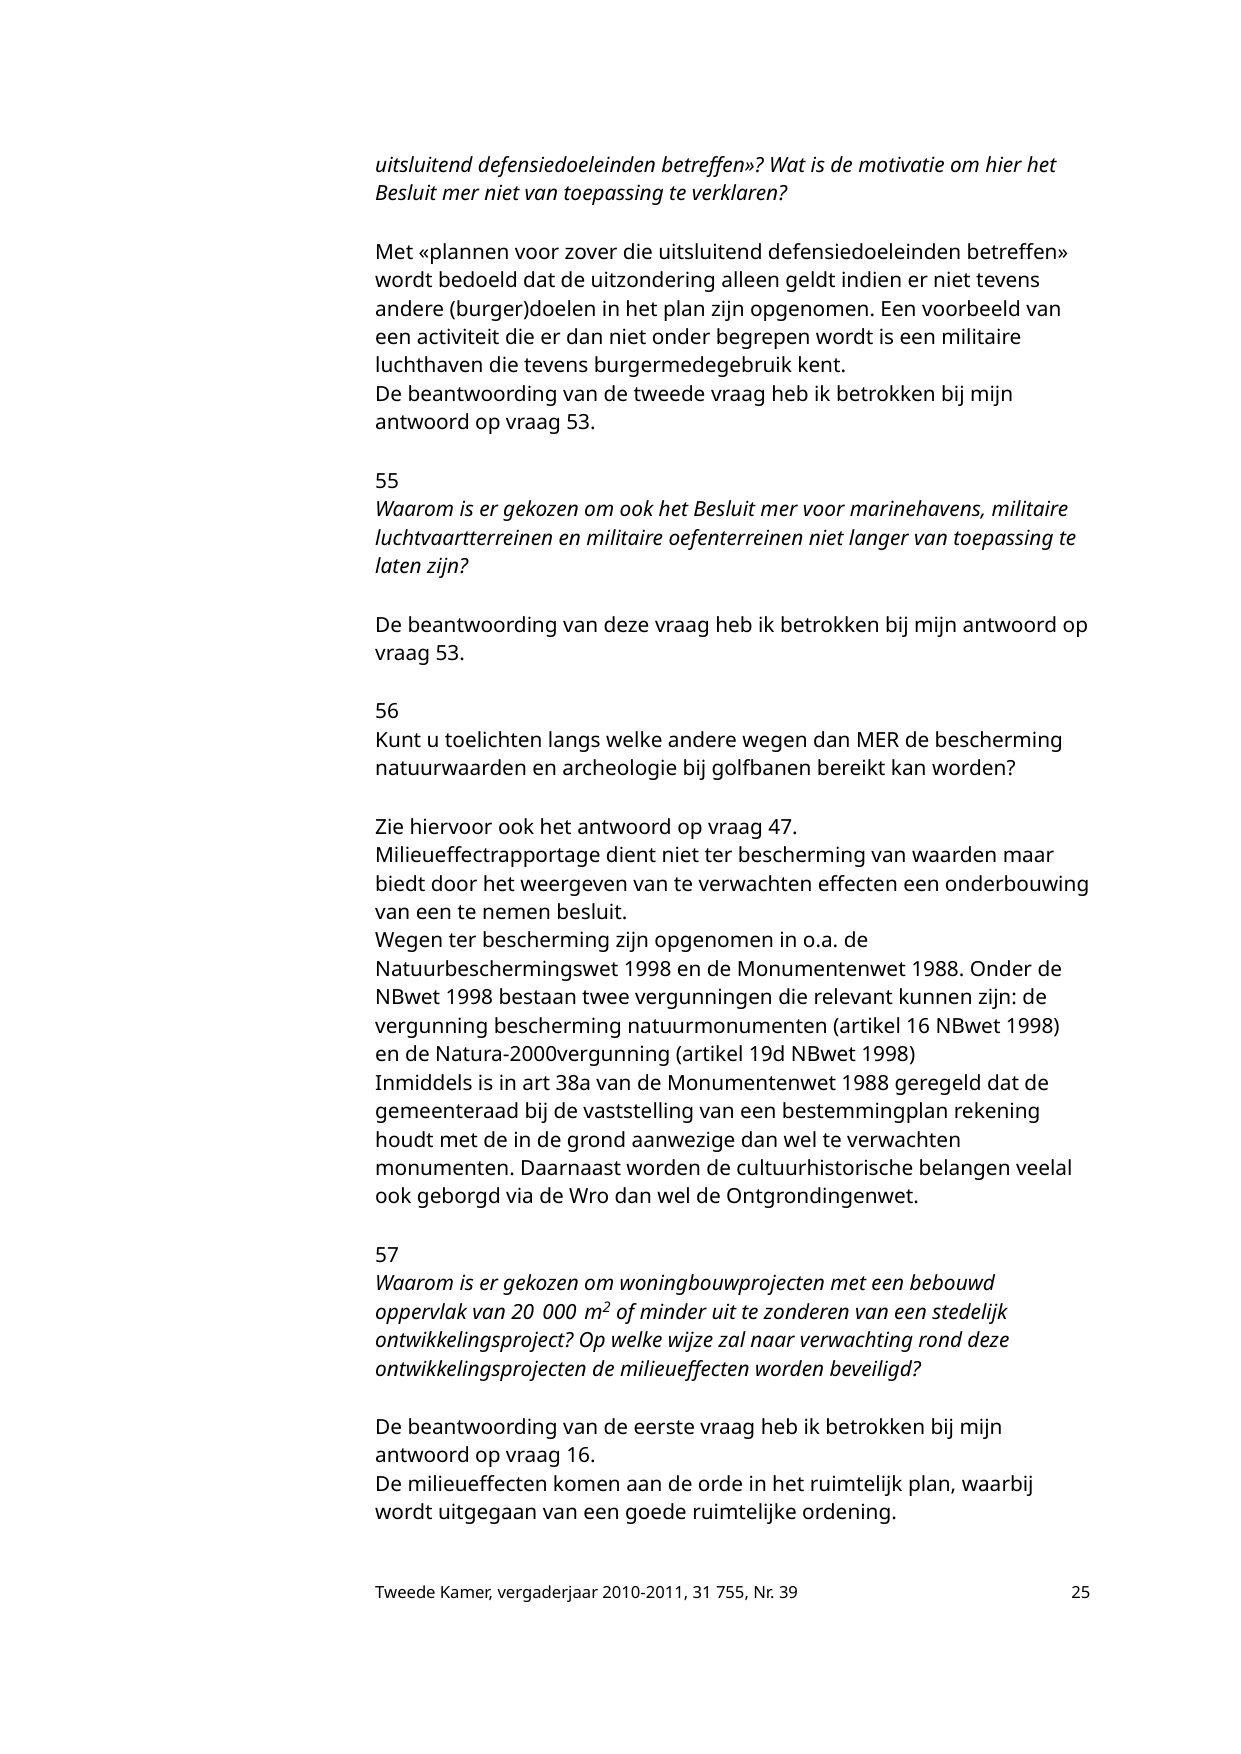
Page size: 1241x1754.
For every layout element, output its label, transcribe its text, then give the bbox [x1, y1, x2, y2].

text Zie hiervoor ook het antwoord op vraag 47. [375, 812, 1090, 840]
text Milieueffectrapportage dient niet ter bescherming van waarden maar biedt door het weergeven van te verwachten effecten een onderbouwing van een te nemen besluit. [375, 840, 1090, 926]
text Met «plannen voor zover die uitsluitend defensiedoeleinden betreffen» wordt bedoeld dat de uitzondering alleen geldt indien er niet tevens andere (burger)doelen in het plan zijn opgenomen. Een voorbeeld van een activiteit die er dan niet onder begrepen wordt is een militaire luchthaven die tevens burgermedegebruik kent. [375, 237, 1090, 379]
text De milieueffecten komen aan de orde in het ruimtelijk plan, waarbij wordt uitgegaan van een goede ruimtelijke ordening. [375, 1469, 1090, 1526]
text De beantwoording van de tweede vraag heb ik betrokken bij mijn antwoord op vraag 53. [375, 379, 1090, 436]
text 55 [375, 466, 1090, 494]
text De beantwoording van deze vraag heb ik betrokken bij mijn antwoord op vraag 53. [375, 610, 1090, 667]
text Waarom is er gekozen om ook het Besluit mer voor marinehavens, militaire luchtvaartterreinen en militaire oefenterreinen niet langer van toepassing te laten zijn? [375, 494, 1090, 580]
text uitsluitend defensiedoeleinden betreffen»? Wat is de motivatie om hier het Besluit mer niet van toepassing te verklaren? [375, 150, 1090, 207]
text Wegen ter bescherming zijn opgenomen in o.a. de Natuurbeschermingswet 1998 en de Monumentenwet 1988. Onder de NBwet 1998 bestaan twee vergunningen die relevant kunnen zijn: de vergunning bescherming natuurmonumenten (artikel 16 NBwet 1998) en de Natura-2000vergunning (artikel 19d NBwet 1998) [375, 926, 1090, 1068]
text Waarom is er gekozen om woningbouwprojecten met een bebouwd oppervlak van 20 000 m2 of minder uit te zonderen van een stedelijk ontwikkelingsproject? Op welke wijze zal naar verwachting rond deze ontwikkelingsprojecten de milieueffecten worden beveiligd? [375, 1268, 1090, 1382]
text 56 [375, 697, 1090, 725]
text Kunt u toelichten langs welke andere wegen dan MER de bescherming natuurwaarden en archeologie bij golfbanen bereikt kan worden? [375, 725, 1090, 782]
text Inmiddels is in art 38a van de Monumentenwet 1988 geregeld dat de gemeenteraad bij de vaststelling van een bestemmingplan rekening houdt met de in de grond aanwezige dan wel te verwachten monumenten. Daarnaast worden de cultuurhistorische belangen veelal ook geborgd via de Wro dan wel de Ontgrondingenwet. [375, 1068, 1090, 1210]
text 57 [375, 1240, 1090, 1268]
text De beantwoording van de eerste vraag heb ik betrokken bij mijn antwoord op vraag 16. [375, 1412, 1090, 1469]
